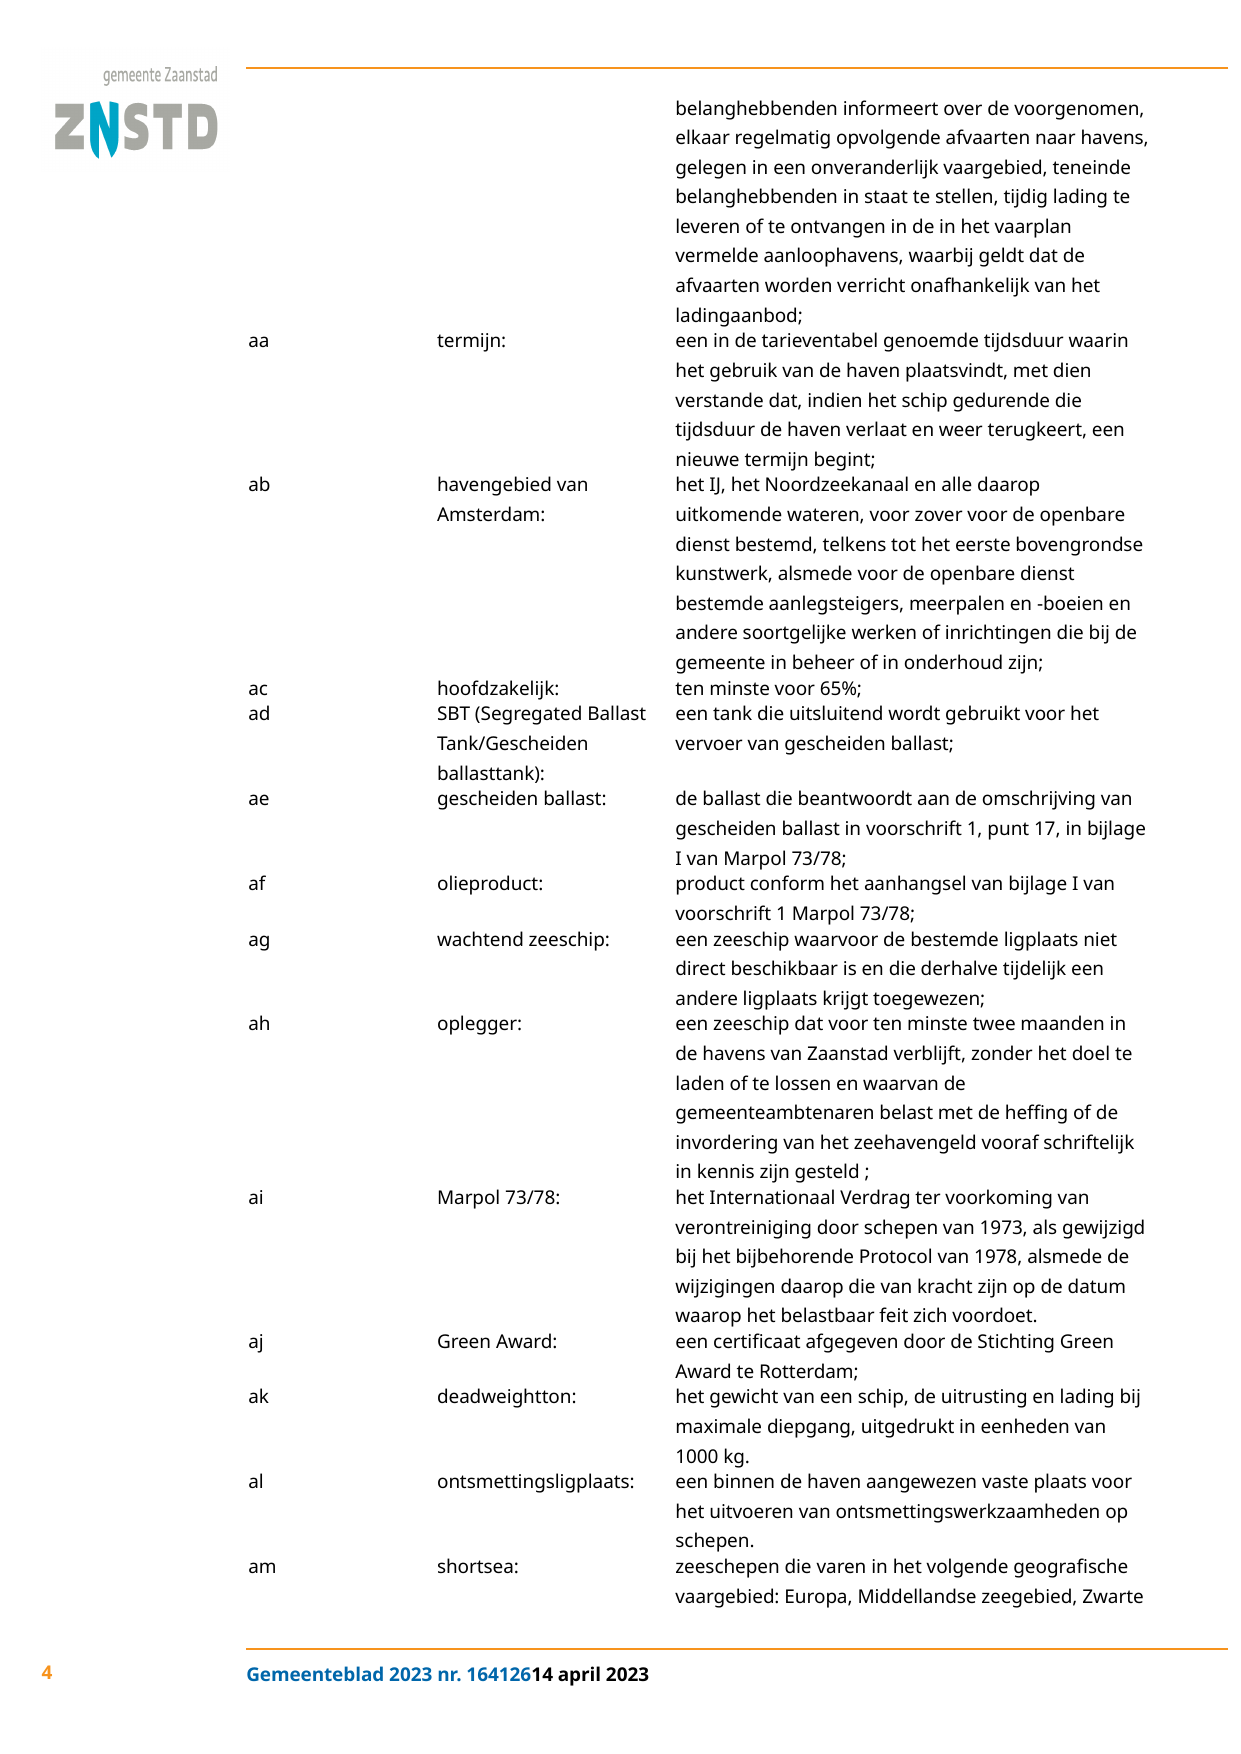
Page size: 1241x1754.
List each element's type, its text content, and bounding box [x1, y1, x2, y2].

table_cell ai [248, 1184, 437, 1328]
table_cell ag [248, 926, 437, 1011]
table_cell een tank die uitsluitend wordt gebruikt voor het vervoer van gescheiden ballast; [675, 701, 1152, 786]
table_cell belanghebbenden informeert over de voorgenomen, elkaar regelmatig opvolgende afvaarten naar havens, gelegen in een onveranderlijk vaargebied, teneinde belanghebbenden in staat te stellen, tijdig lading te leveren of te ontvangen in de in het vaarplan vermelde aanloophavens, waarbij geldt dat de afvaarten worden verricht onafhankelijk van het ladingaanbod; [675, 95, 1152, 328]
table_cell Green Award: [437, 1328, 675, 1384]
table_cell ak [248, 1384, 437, 1468]
picture [41, 47, 231, 172]
table_cell [437, 95, 675, 328]
table_cell wachtend zeeschip: [437, 926, 675, 1011]
table_cell SBT (Segregated Ballast Tank/Gescheiden ballasttank): [437, 701, 675, 786]
table_cell ten minste voor 65%; [675, 675, 1152, 701]
table_cell termijn: [437, 328, 675, 472]
table_cell olieproduct: [437, 870, 675, 926]
table_cell af [248, 870, 437, 926]
table_cell hoofdzakelijk: [437, 675, 675, 701]
table_cell ae [248, 786, 437, 870]
table_cell een zeeschip dat voor ten minste twee maanden in de havens van Zaanstad verblijft, zonder het doel te laden of te lossen en waarvan de gemeenteambtenaren belast met de heffing of de invordering van het zeehavengeld vooraf schriftelijk in kennis zijn gesteld ; [675, 1011, 1152, 1184]
table_cell gescheiden ballast: [437, 786, 675, 870]
table_cell am [248, 1554, 437, 1609]
table_cell shortsea: [437, 1554, 675, 1609]
table_cell het Internationaal Verdrag ter voorkoming van verontreiniging door schepen van 1973, als gewijzigd bij het bijbehorende Protocol van 1978, alsmede de wijzigingen daarop die van kracht zijn op de datum waarop het belastbaar feit zich voordoet. [675, 1184, 1152, 1328]
table_cell aa [248, 328, 437, 472]
table_cell ad [248, 701, 437, 786]
table_cell het IJ, het Noordzeekanaal en alle daarop uitkomende wateren, voor zover voor de openbare dienst bestemd, telkens tot het eerste bovengrondse kunstwerk, alsmede voor de openbare dienst bestemde aanlegsteigers, meerpalen en -boeien en andere soortgelijke werken of inrichtingen die bij de gemeente in beheer of in onderhoud zijn; [675, 472, 1152, 675]
table_cell zeeschepen die varen in het volgende geografische vaargebied: Europa, Middellandse zeegebied, Zwarte [675, 1554, 1152, 1609]
table_cell het gewicht van een schip, de uitrusting en lading bij maximale diepgang, uitgedrukt in eenheden van 1000 kg. [675, 1384, 1152, 1468]
table_cell een certificaat afgegeven door de Stichting Green Award te Rotterdam; [675, 1328, 1152, 1384]
table_cell [248, 95, 437, 328]
table_cell ab [248, 472, 437, 675]
table_cell product conform het aanhangsel van bijlage I van voorschrift 1 Marpol 73/78; [675, 870, 1152, 926]
table_cell aj [248, 1328, 437, 1384]
table_cell een binnen de haven aangewezen vaste plaats voor het uitvoeren van ontsmettingswerkzaamheden op schepen. [675, 1469, 1152, 1553]
table_cell de ballast die beantwoordt aan de omschrijving van gescheiden ballast in voorschrift 1, punt 17, in bijlage I van Marpol 73/78; [675, 786, 1152, 870]
table_cell ah [248, 1011, 437, 1184]
table_cell havengebied van Amsterdam: [437, 472, 675, 675]
table_cell ontsmettingsligplaats: [437, 1469, 675, 1553]
table_cell oplegger: [437, 1011, 675, 1184]
table_cell Marpol 73/78: [437, 1184, 675, 1328]
table_cell ac [248, 675, 437, 701]
table_cell een in de tarieventabel genoemde tijdsduur waarin het gebruik van de haven plaatsvindt, met dien verstande dat, indien het schip gedurende die tijdsduur de haven verlaat en weer terugkeert, een nieuwe termijn begint; [675, 328, 1152, 472]
table_cell een zeeschip waarvoor de bestemde ligplaats niet direct beschikbaar is en die derhalve tijdelijk een andere ligplaats krijgt toegewezen; [675, 926, 1152, 1011]
table_cell deadweightton: [437, 1384, 675, 1468]
table_cell al [248, 1469, 437, 1553]
